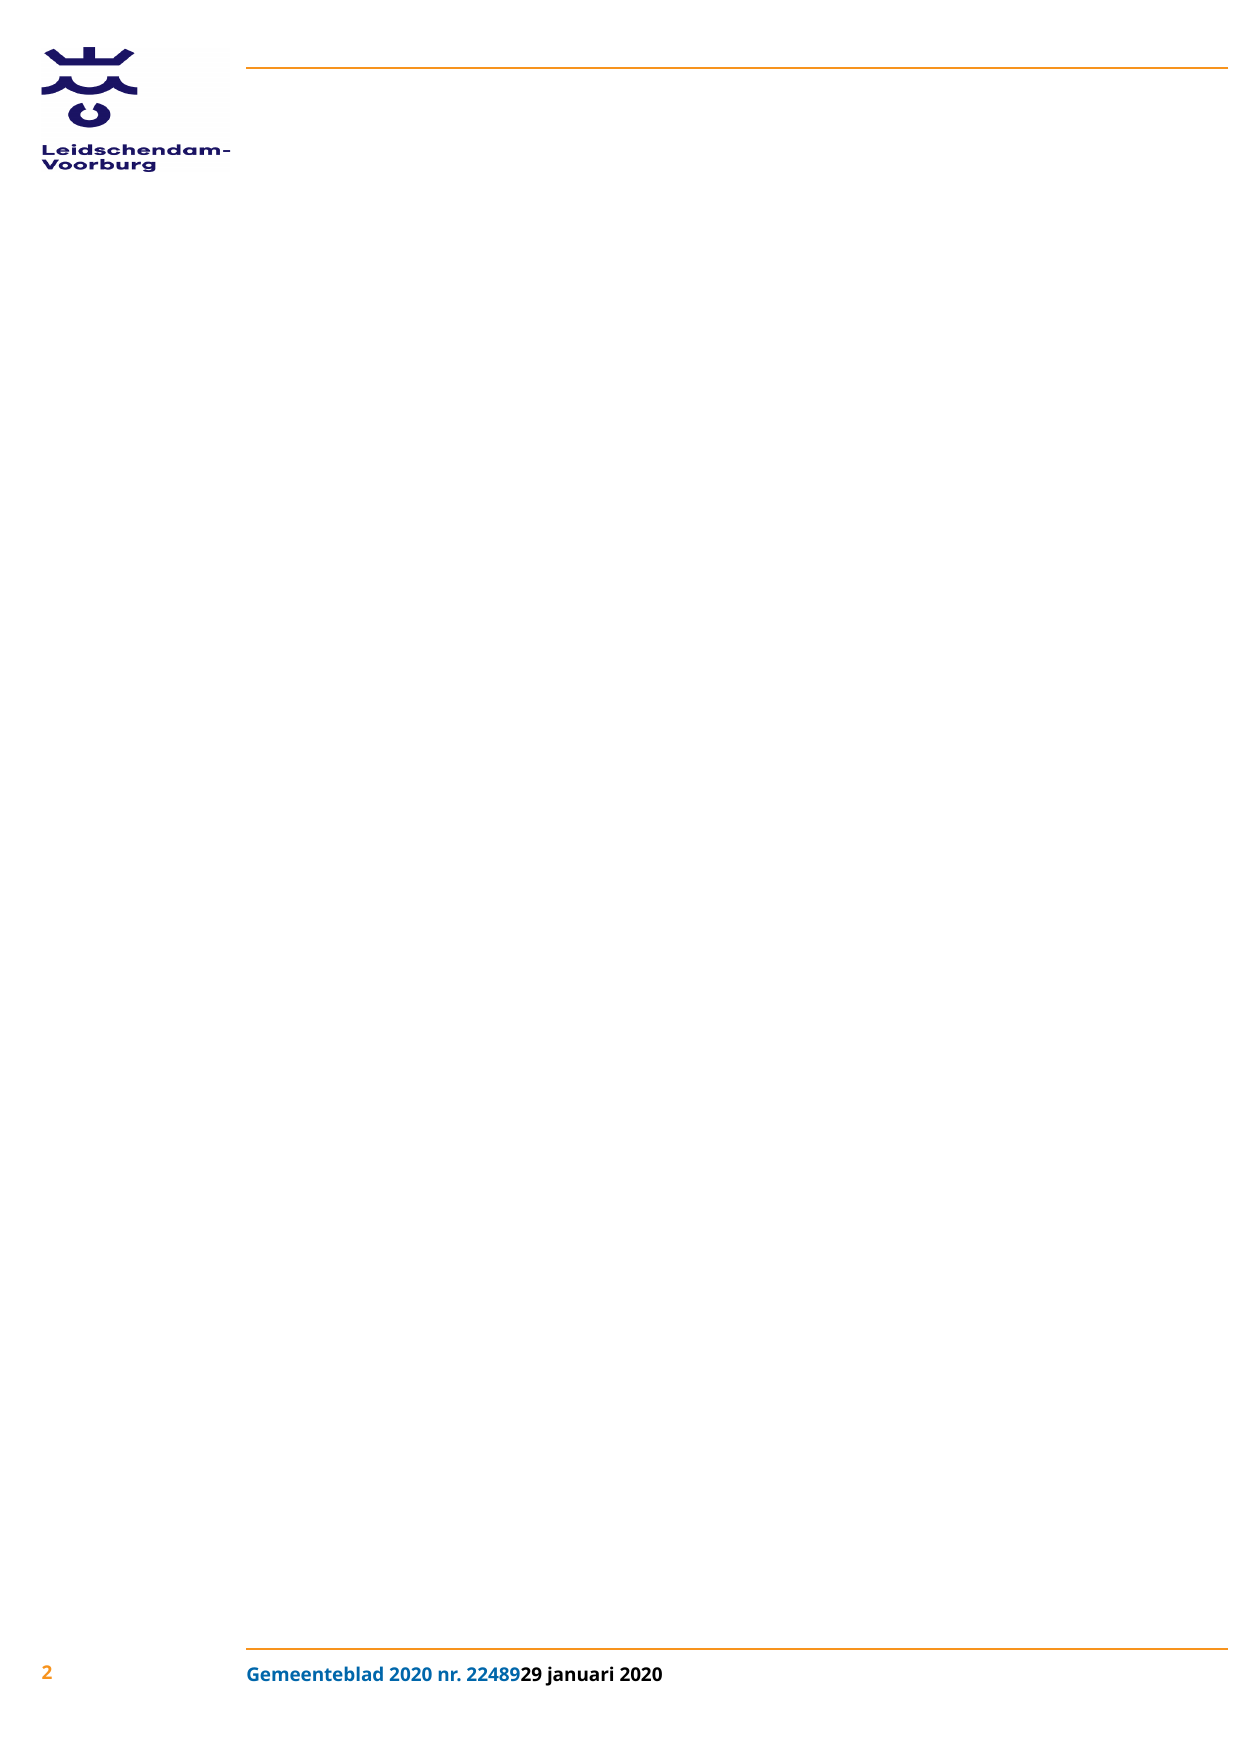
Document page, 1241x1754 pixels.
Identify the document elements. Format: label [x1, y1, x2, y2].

picture [41, 47, 231, 172]
